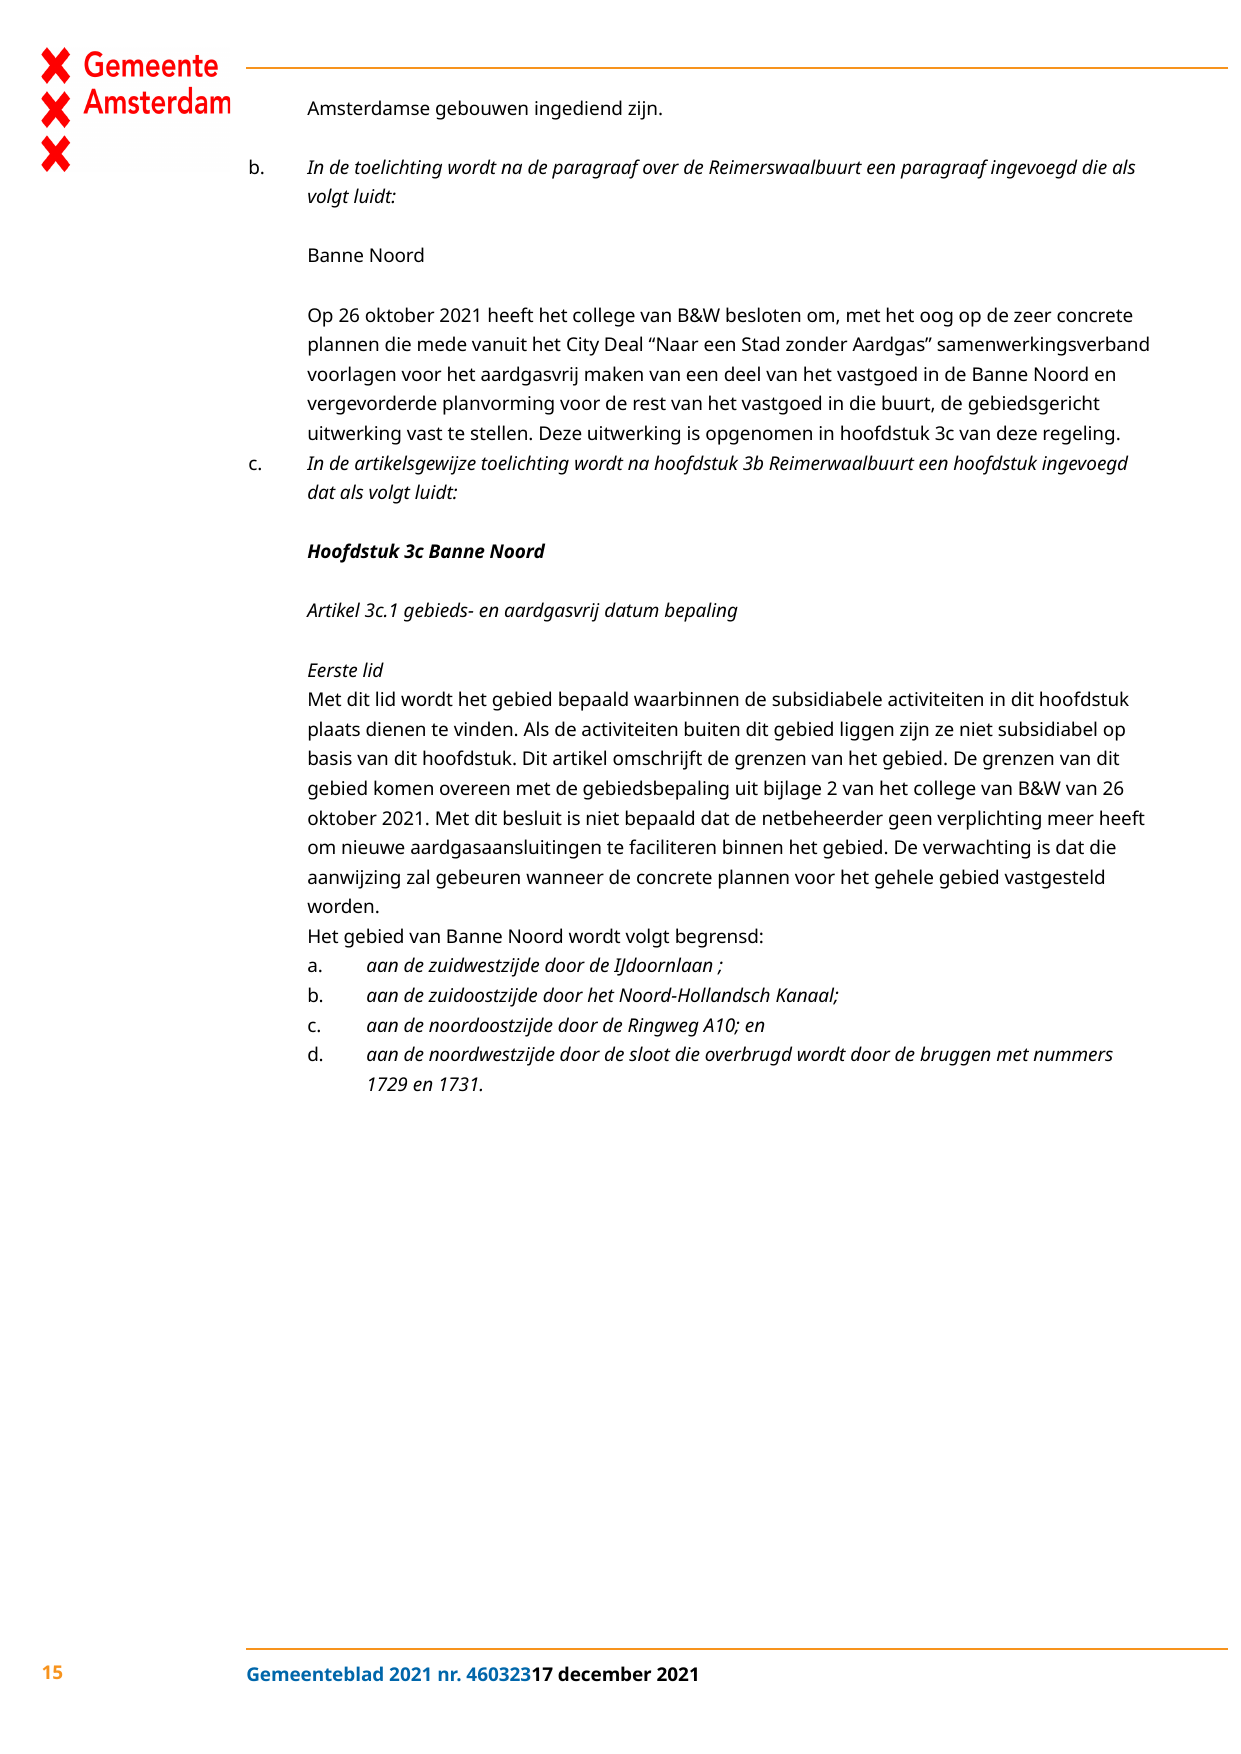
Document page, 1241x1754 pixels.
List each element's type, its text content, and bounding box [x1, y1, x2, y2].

list Hoofdstuk 3c Banne Noord [248, 538, 1152, 564]
list Amsterdamse gebouwen ingediend zijn. [248, 95, 1152, 121]
picture [41, 47, 231, 172]
list aan de zuidwestzijde door de IJdoornlaan ; [307, 953, 1152, 978]
list Op 26 oktober 2021 heeft het college van B&W besloten om, met het oog op de zeer concrete plannen die mede vanuit het City Deal “Naar een Stad zonder Aardgas” samenwerkingsverband voorlagen voor het aardgasvrij maken van een deel van het vastgoed in de Banne Noord en vergevorderde planvorming voor de rest van het vastgoed in die buurt, de gebiedsgericht uitwerking vast te stellen. Deze uitwerking is opgenomen in hoofdstuk 3c van deze regeling. [248, 302, 1152, 446]
list In de toelichting wordt na de paragraaf over de Reimerswaalbuurt een paragraaf ingevoegd die als volgt luidt: [248, 154, 1152, 209]
list Het gebied van Banne Noord wordt volgt begrensd: [248, 923, 1152, 949]
list Met dit lid wordt het gebied bepaald waarbinnen de subsidiabele activiteiten in dit hoofdstuk plaats dienen te vinden. Als de activiteiten buiten dit gebied liggen zijn ze niet subsidiabel op basis van dit hoofdstuk. Dit artikel omschrijft de grenzen van het gebied. De grenzen van dit gebied komen overeen met de gebiedsbepaling uit bijlage 2 van het college van B&W van 26 oktober 2021. Met dit besluit is niet bepaald dat de netbeheerder geen verplichting meer heeft om nieuwe aardgasaansluitingen te faciliteren binnen het gebied. De verwachting is dat die aanwijzing zal gebeuren wanneer de concrete plannen voor het gehele gebied vastgesteld worden. [248, 686, 1152, 919]
list In de artikelsgewijze toelichting wordt na hoofdstuk 3b Reimerwaalbuurt een hoofdstuk ingevoegd dat als volgt luidt: [248, 450, 1152, 505]
list Eerste lid [248, 657, 1152, 683]
list aan de noordoostzijde door de Ringweg A10; en [307, 1012, 1152, 1038]
list Banne Noord [248, 243, 1152, 268]
list Artikel 3c.1 gebieds- en aardgasvrij datum bepaling [248, 598, 1152, 623]
list aan de zuidoostzijde door het Noord-Hollandsch Kanaal; [307, 982, 1152, 1008]
list aan de noordwestzijde door de sloot die overbrugd wordt door de bruggen met nummers 1729 en 1731. [307, 1041, 1152, 1097]
